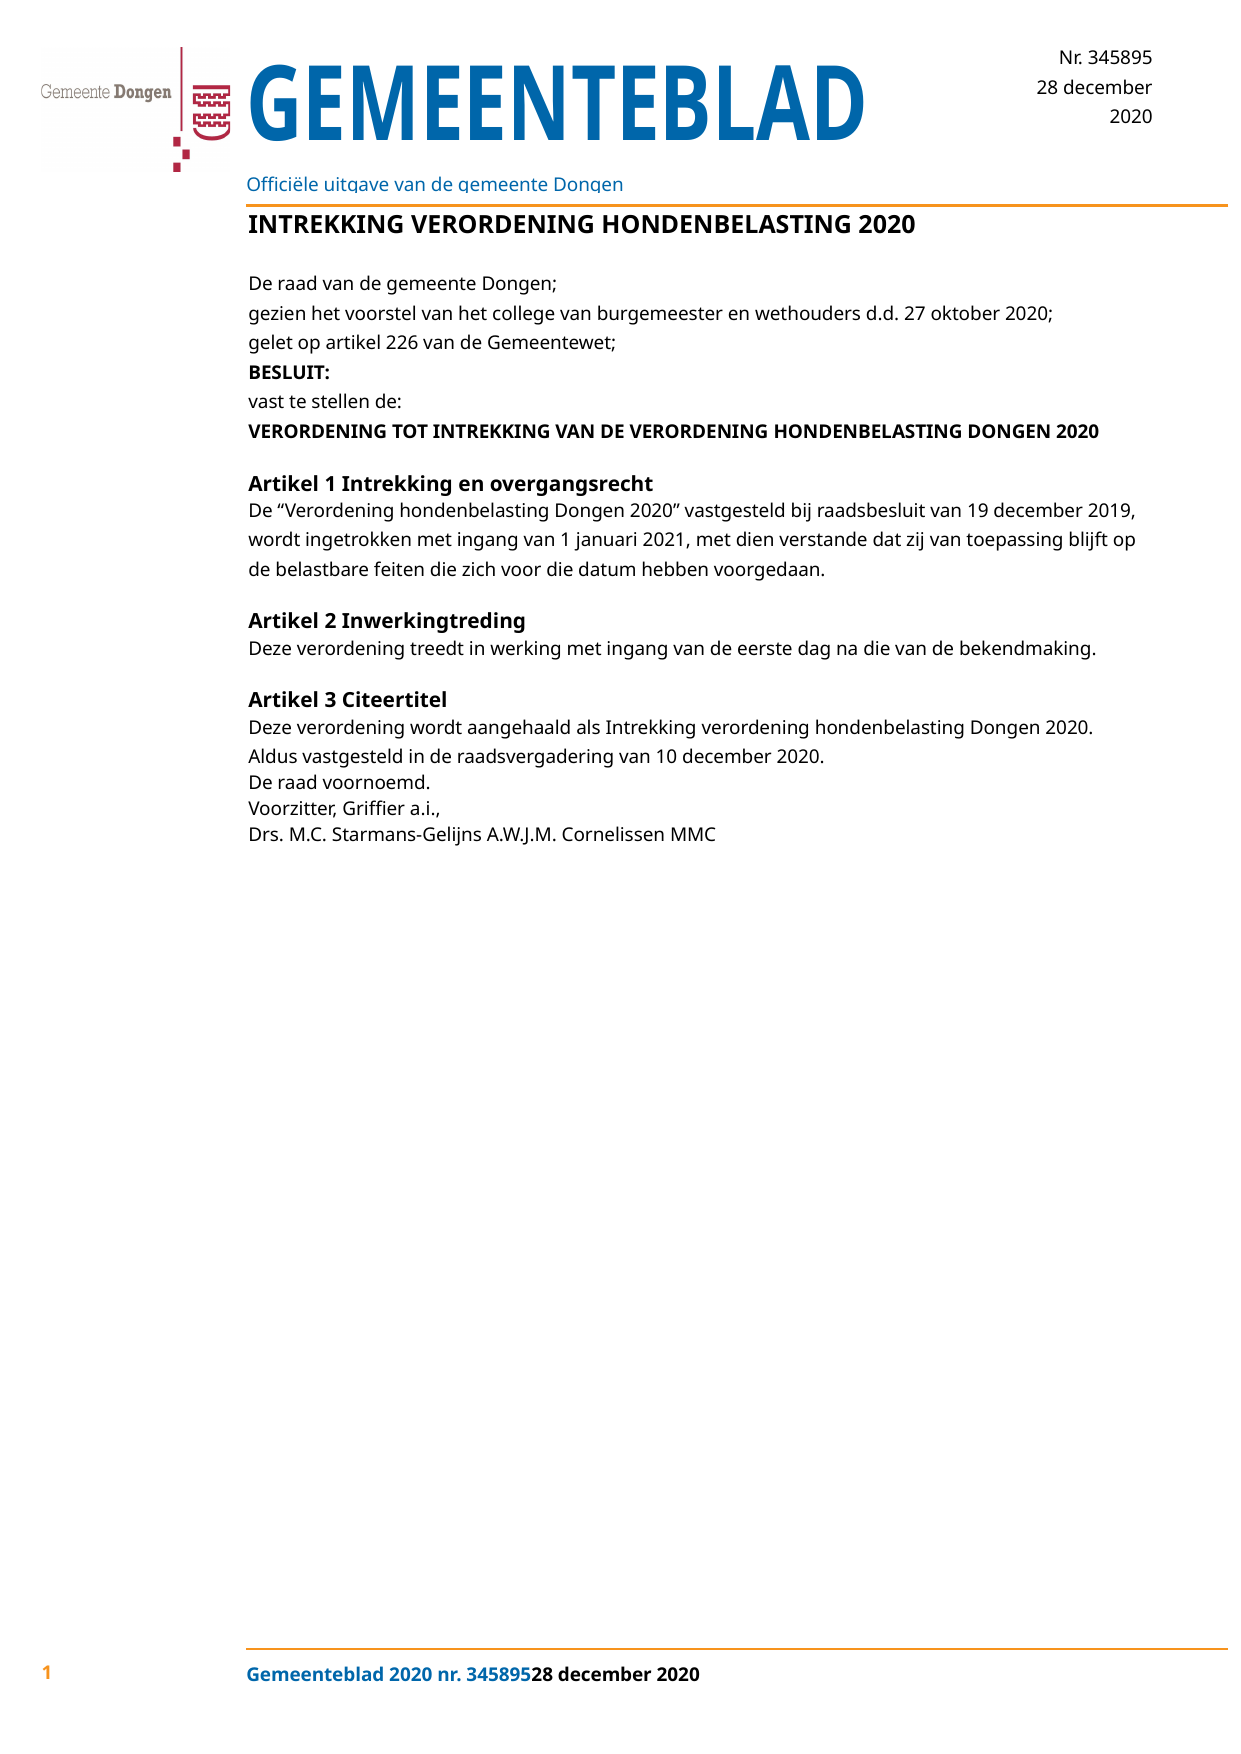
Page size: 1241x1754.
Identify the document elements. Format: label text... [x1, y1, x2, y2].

text Artikel 3 Citeertitel [248, 686, 1152, 714]
text vast te stellen de: [248, 389, 1152, 414]
text Deze verordening wordt aangehaald als Intrekking verordening hondenbelasting Dongen 2020. [248, 714, 1152, 740]
text Drs. M.C. Starmans-Gelijns A.W.J.M. Cornelissen MMC [248, 821, 1152, 846]
text VERORDENING TOT INTREKKING VAN DE VERORDENING HONDENBELASTING DONGEN 2020 [248, 418, 1152, 444]
text Deze verordening treedt in werking met ingang van de eerste dag na die van de bekendmaking. [248, 635, 1152, 661]
picture [41, 47, 231, 172]
text De raad voornoemd. [248, 769, 1152, 795]
text gezien het voorstel van het college van burgemeester en wethouders d.d. 27 oktober 2020; [248, 300, 1152, 326]
text BESLUIT: [248, 359, 1152, 385]
text De “Verordening hondenbelasting Dongen 2020” vastgesteld bij raadsbesluit van 19 december 2019, wordt ingetrokken met ingang van 1 januari 2021, met dien verstande dat zij van toepassing blijft op de belastbare feiten die zich voor die datum hebben voorgedaan. [248, 497, 1152, 582]
text Voorzitter, Griffier a.i., [248, 795, 1152, 821]
text gelet op artikel 226 van de Gemeentewet; [248, 329, 1152, 355]
text Aldus vastgesteld in de raadsvergadering van 10 december 2020. [248, 743, 1152, 769]
text Artikel 2 Inwerkingtreding [248, 607, 1152, 635]
text Artikel 1 Intrekking en overgangsrecht [248, 469, 1152, 497]
text De raad van de gemeente Dongen; [248, 270, 1152, 296]
text INTREKKING VERORDENING HONDENBELASTING 2020 [248, 207, 1152, 241]
